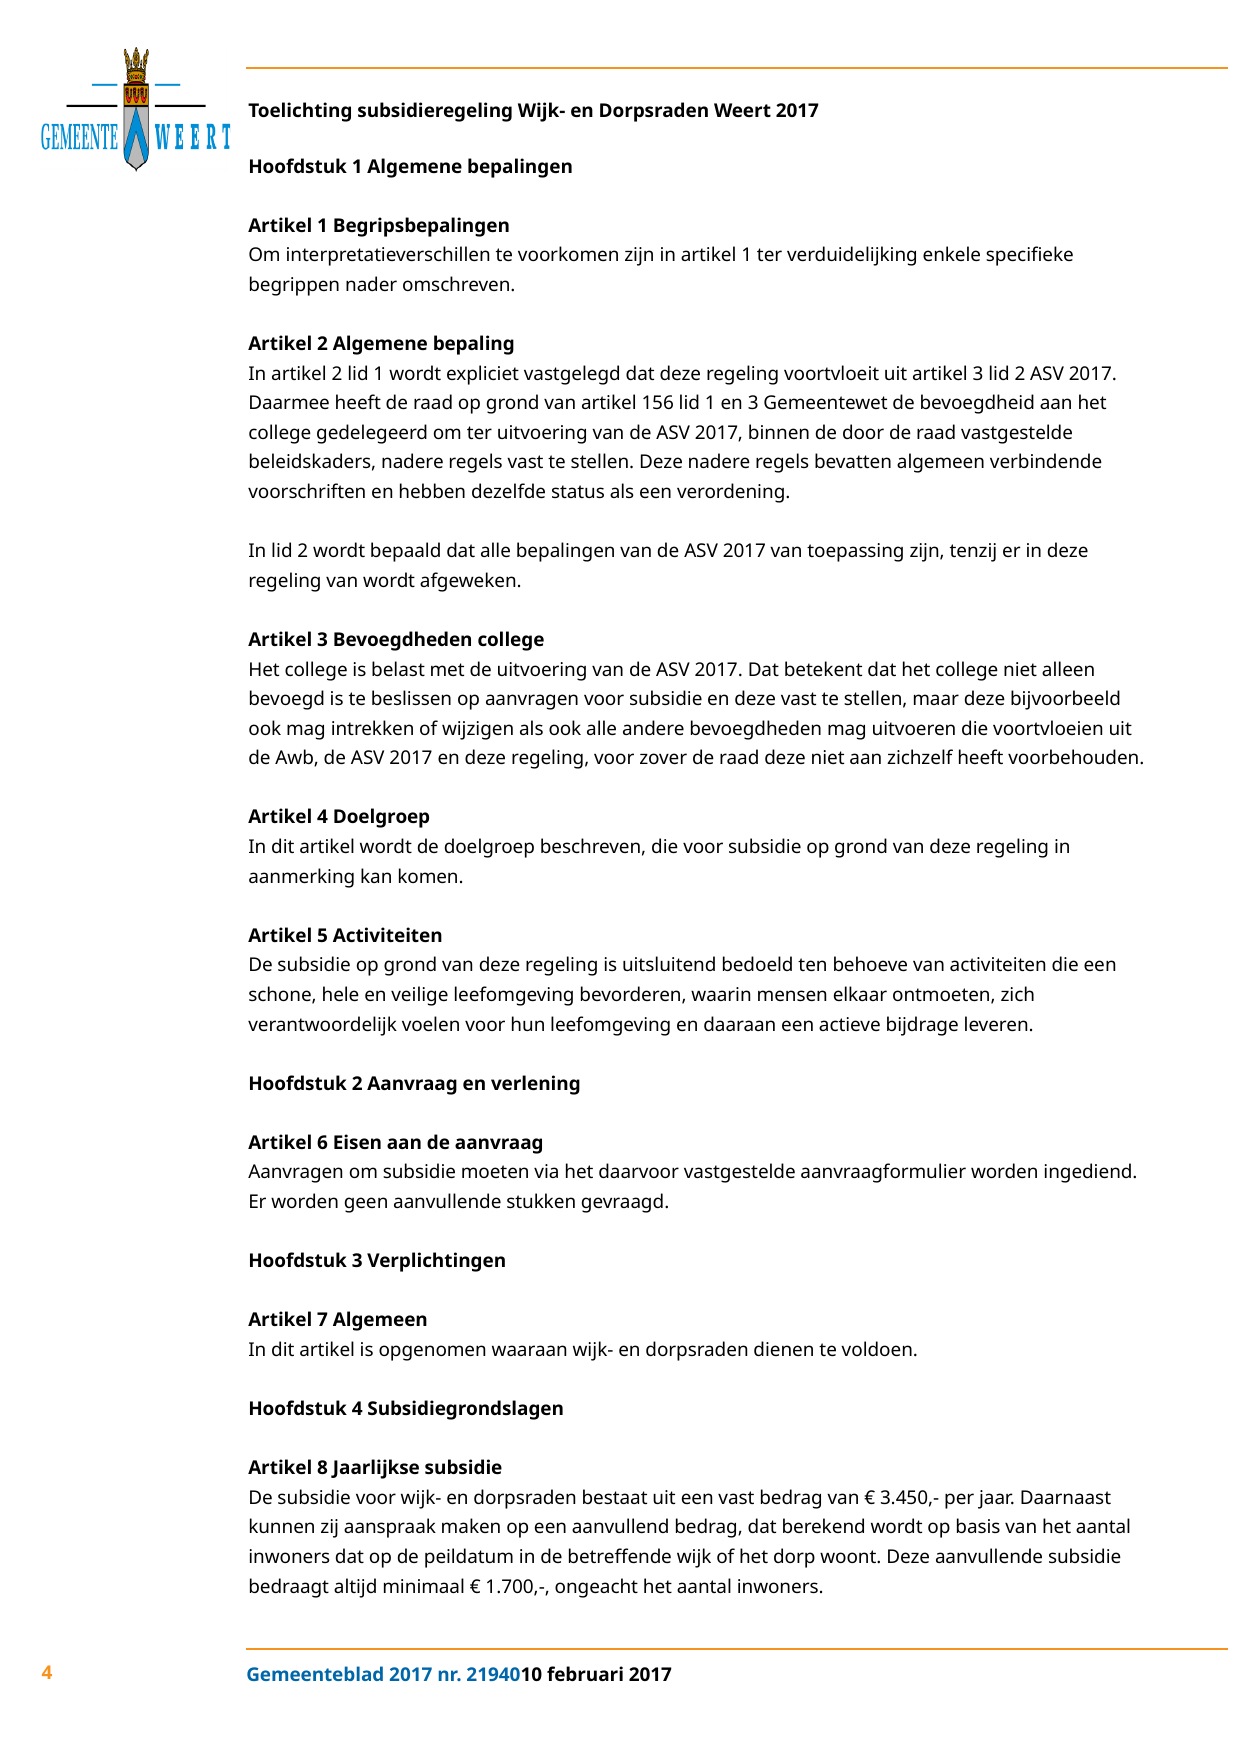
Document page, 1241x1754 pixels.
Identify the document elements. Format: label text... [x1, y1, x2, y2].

text Hoofdstuk 4 Subsidiegrondslagen [248, 1395, 1152, 1421]
text De subsidie voor wijk- en dorpsraden bestaat uit een vast bedrag van € 3.450,- per jaar. Daarnaast kunnen zij aanspraak maken op een aanvullend bedrag, dat berekend wordt op basis van het aantal inwoners dat op de peildatum in de betreffende wijk of het dorp woont. Deze aanvullende subsidie bedraagt altijd minimaal € 1.700,-, ongeacht het aantal inwoners. [248, 1484, 1152, 1599]
text Artikel 6 Eisen aan de aanvraag [248, 1129, 1152, 1155]
text Artikel 8 Jaarlijkse subsidie [248, 1454, 1152, 1480]
text Het college is belast met de uitvoering van de ASV 2017. Dat betekent dat het college niet alleen bevoegd is te beslissen op aanvragen voor subsidie en deze vast te stellen, maar deze bijvoorbeeld ook mag intrekken of wijzigen als ook alle andere bevoegdheden mag uitvoeren die voortvloeien uit de Awb, de ASV 2017 en deze regeling, voor zover de raad deze niet aan zichzelf heeft voorbehouden. [248, 656, 1152, 770]
text Artikel 3 Bevoegdheden college [248, 626, 1152, 652]
text De subsidie op grond van deze regeling is uitsluitend bedoeld ten behoeve van activiteiten die een schone, hele en veilige leefomgeving bevorderen, waarin mensen elkaar ontmoeten, zich verantwoordelijk voelen voor hun leefomgeving en daaraan een actieve bijdrage leveren. [248, 952, 1152, 1037]
text Hoofdstuk 2 Aanvraag en verlening [248, 1070, 1152, 1096]
text Om interpretatieverschillen te voorkomen zijn in artikel 1 ter verduidelijking enkele specifieke begrippen nader omschreven. [248, 242, 1152, 297]
text Aanvragen om subsidie moeten via het daarvoor vastgestelde aanvraagformulier worden ingediend. Er worden geen aanvullende stukken gevraagd. [248, 1159, 1152, 1214]
text Artikel 1 Begripsbepalingen [248, 212, 1152, 238]
text Artikel 5 Activiteiten [248, 922, 1152, 948]
text Toelichting subsidieregeling Wijk- en Dorpsraden Weert 2017 [248, 95, 1152, 123]
text Artikel 7 Algemeen [248, 1307, 1152, 1332]
text In lid 2 wordt bepaald dat alle bepalingen van de ASV 2017 van toepassing zijn, tenzij er in deze regeling van wordt afgeweken. [248, 537, 1152, 593]
text Hoofdstuk 1 Algemene bepalingen [248, 153, 1152, 179]
text Artikel 4 Doelgroep [248, 804, 1152, 829]
picture [41, 47, 231, 172]
text In dit artikel is opgenomen waaraan wijk- en dorpsraden dienen te voldoen. [248, 1336, 1152, 1362]
text Hoofdstuk 3 Verplichtingen [248, 1247, 1152, 1273]
text Artikel 2 Algemene bepaling [248, 330, 1152, 356]
text In dit artikel wordt de doelgroep beschreven, die voor subsidie op grond van deze regeling in aanmerking kan komen. [248, 833, 1152, 889]
text In artikel 2 lid 1 wordt expliciet vastgelegd dat deze regeling voortvloeit uit artikel 3 lid 2 ASV 2017. Daarmee heeft de raad op grond van artikel 156 lid 1 en 3 Gemeentewet de bevoegdheid aan het college gedelegeerd om ter uitvoering van de ASV 2017, binnen de door de raad vastgestelde beleidskaders, nadere regels vast te stellen. Deze nadere regels bevatten algemeen verbindende voorschriften en hebben dezelfde status als een verordening. [248, 360, 1152, 504]
